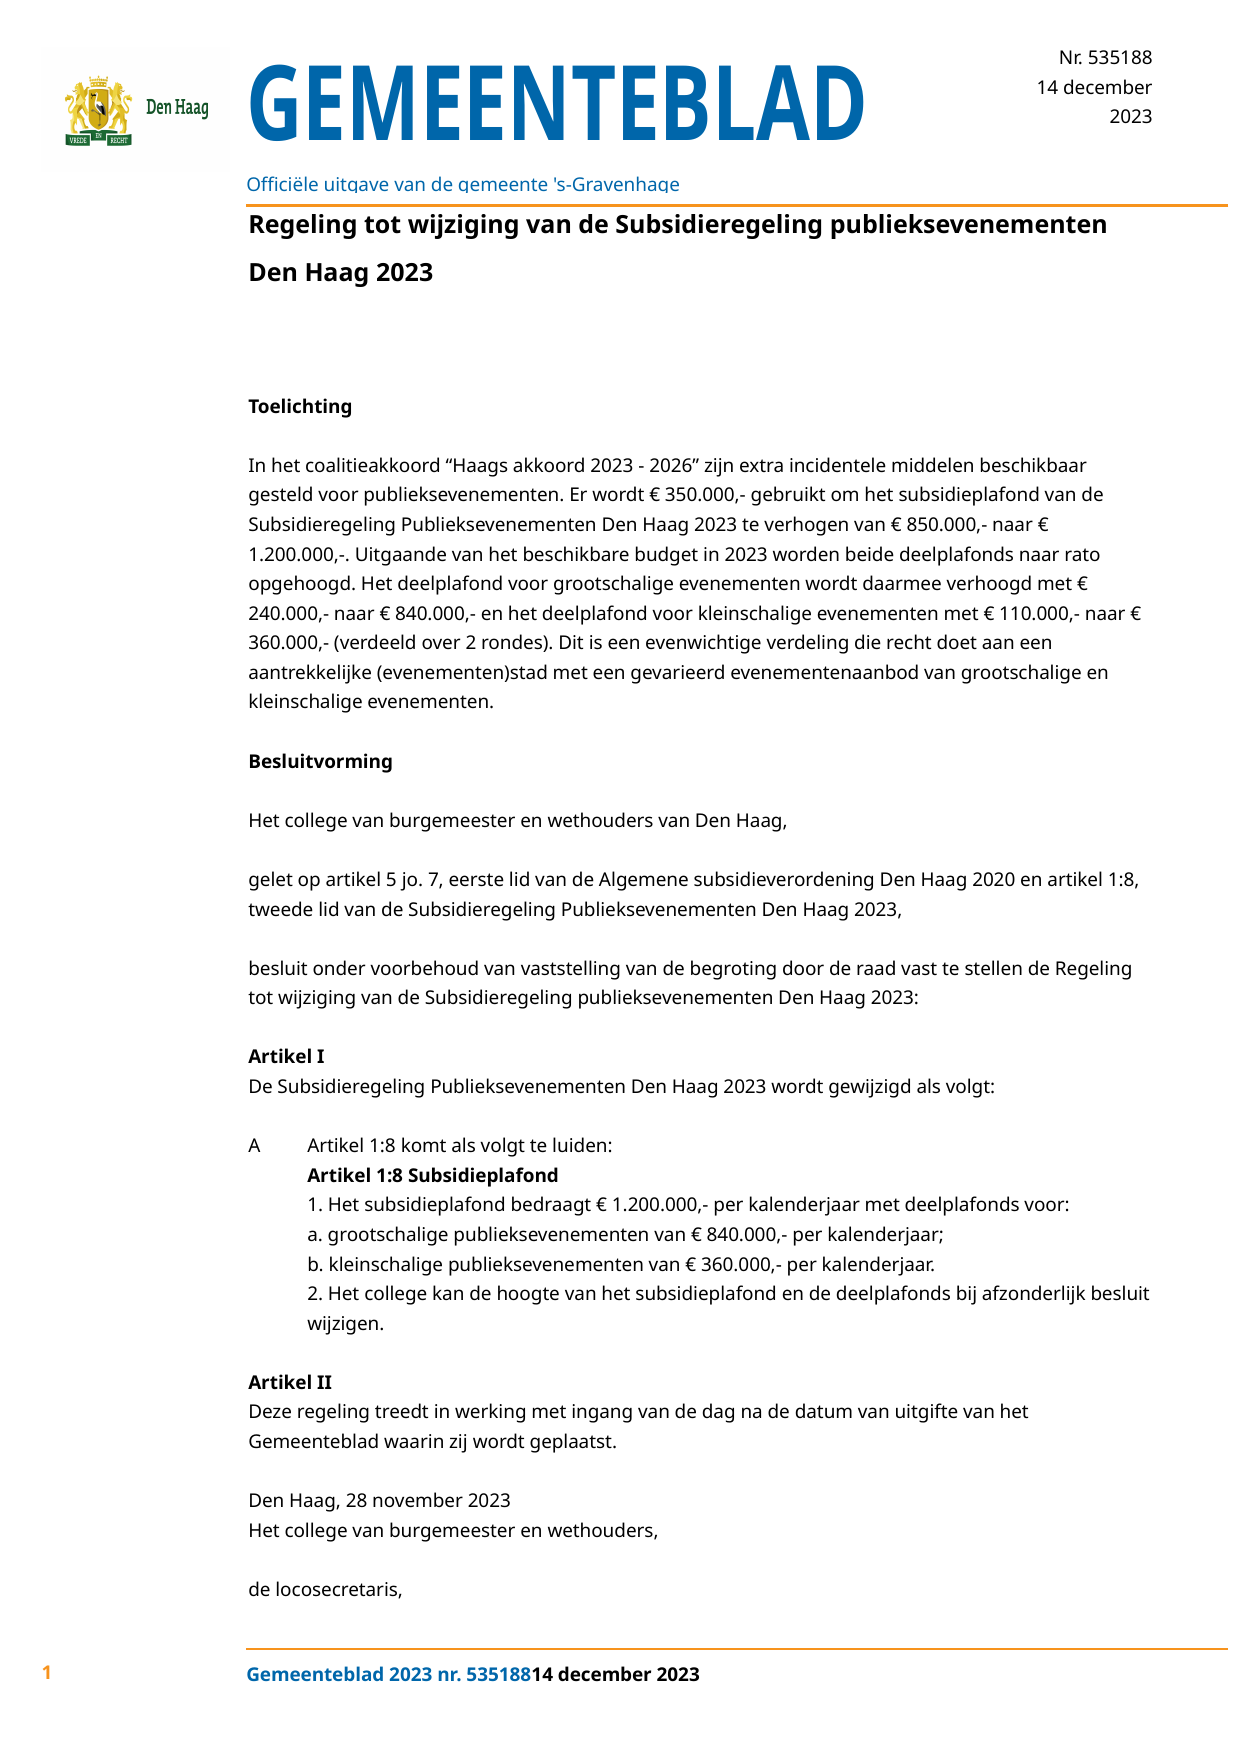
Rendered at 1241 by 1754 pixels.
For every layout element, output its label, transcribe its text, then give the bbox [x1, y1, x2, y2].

list 2. Het college kan de hoogte van het subsidieplafond en de deelplafonds bij afzonderlijk besluit wijzigen. [248, 1280, 1152, 1336]
text Den Haag, 28 november 2023 [248, 1487, 1152, 1513]
list Artikel 1:8 Subsidieplafond [248, 1162, 1152, 1188]
picture [41, 47, 231, 172]
text gelet op artikel 5 jo. 7, eerste lid van de Algemene subsidieverordening Den Haag 2020 en artikel 1:8, tweede lid van de Subsidieregeling Publieksevenementen Den Haag 2023, [248, 866, 1152, 922]
text Het college van burgemeester en wethouders van Den Haag, [248, 807, 1152, 833]
text Regeling tot wijziging van de Subsidieregeling publieksevenementen Den Haag 2023 [248, 207, 1152, 288]
list Artikel 1:8 komt als volgt te luiden: [248, 1132, 1152, 1158]
text Artikel I [248, 1044, 1152, 1069]
text Artikel II [248, 1369, 1152, 1395]
text de locosecretaris, [248, 1576, 1152, 1602]
text besluit onder voorbehoud van vaststelling van de begroting door de raad vast te stellen de Regeling tot wijziging van de Subsidieregeling publieksevenementen Den Haag 2023: [248, 955, 1152, 1010]
list 1. Het subsidieplafond bedraagt € 1.200.000,- per kalenderjaar met deelplafonds voor: [248, 1192, 1152, 1217]
text Het college van burgemeester en wethouders, [248, 1517, 1152, 1543]
text In het coalitieakkoord “Haags akkoord 2023 - 2026” zijn extra incidentele middelen beschikbaar gesteld voor publieksevenementen. Er wordt € 350.000,- gebruikt om het subsidieplafond van de Subsidieregeling Publieksevenementen Den Haag 2023 te verhogen van € 850.000,- naar € 1.200.000,-. Uitgaande van het beschikbare budget in 2023 worden beide deelplafonds naar rato opgehoogd. Het deelplafond voor grootschalige evenementen wordt daarmee verhoogd met € 240.000,- naar € 840.000,- en het deelplafond voor kleinschalige evenementen met € 110.000,- naar € 360.000,- (verdeeld over 2 rondes). Dit is een evenwichtige verdeling die recht doet aan een aantrekkelijke (evenementen)stad met een gevarieerd evenementenaanbod van grootschalige en kleinschalige evenementen. [248, 452, 1152, 714]
text De Subsidieregeling Publieksevenementen Den Haag 2023 wordt gewijzigd als volgt: [248, 1073, 1152, 1099]
list a. grootschalige publieksevenementen van € 840.000,- per kalenderjaar; [248, 1221, 1152, 1247]
list b. kleinschalige publieksevenementen van € 360.000,- per kalenderjaar. [248, 1251, 1152, 1277]
text Deze regeling treedt in werking met ingang van de dag na de datum van uitgifte van het Gemeenteblad waarin zij wordt geplaatst. [248, 1399, 1152, 1454]
text Besluitvorming [248, 748, 1152, 774]
text Toelichting [248, 393, 1152, 419]
